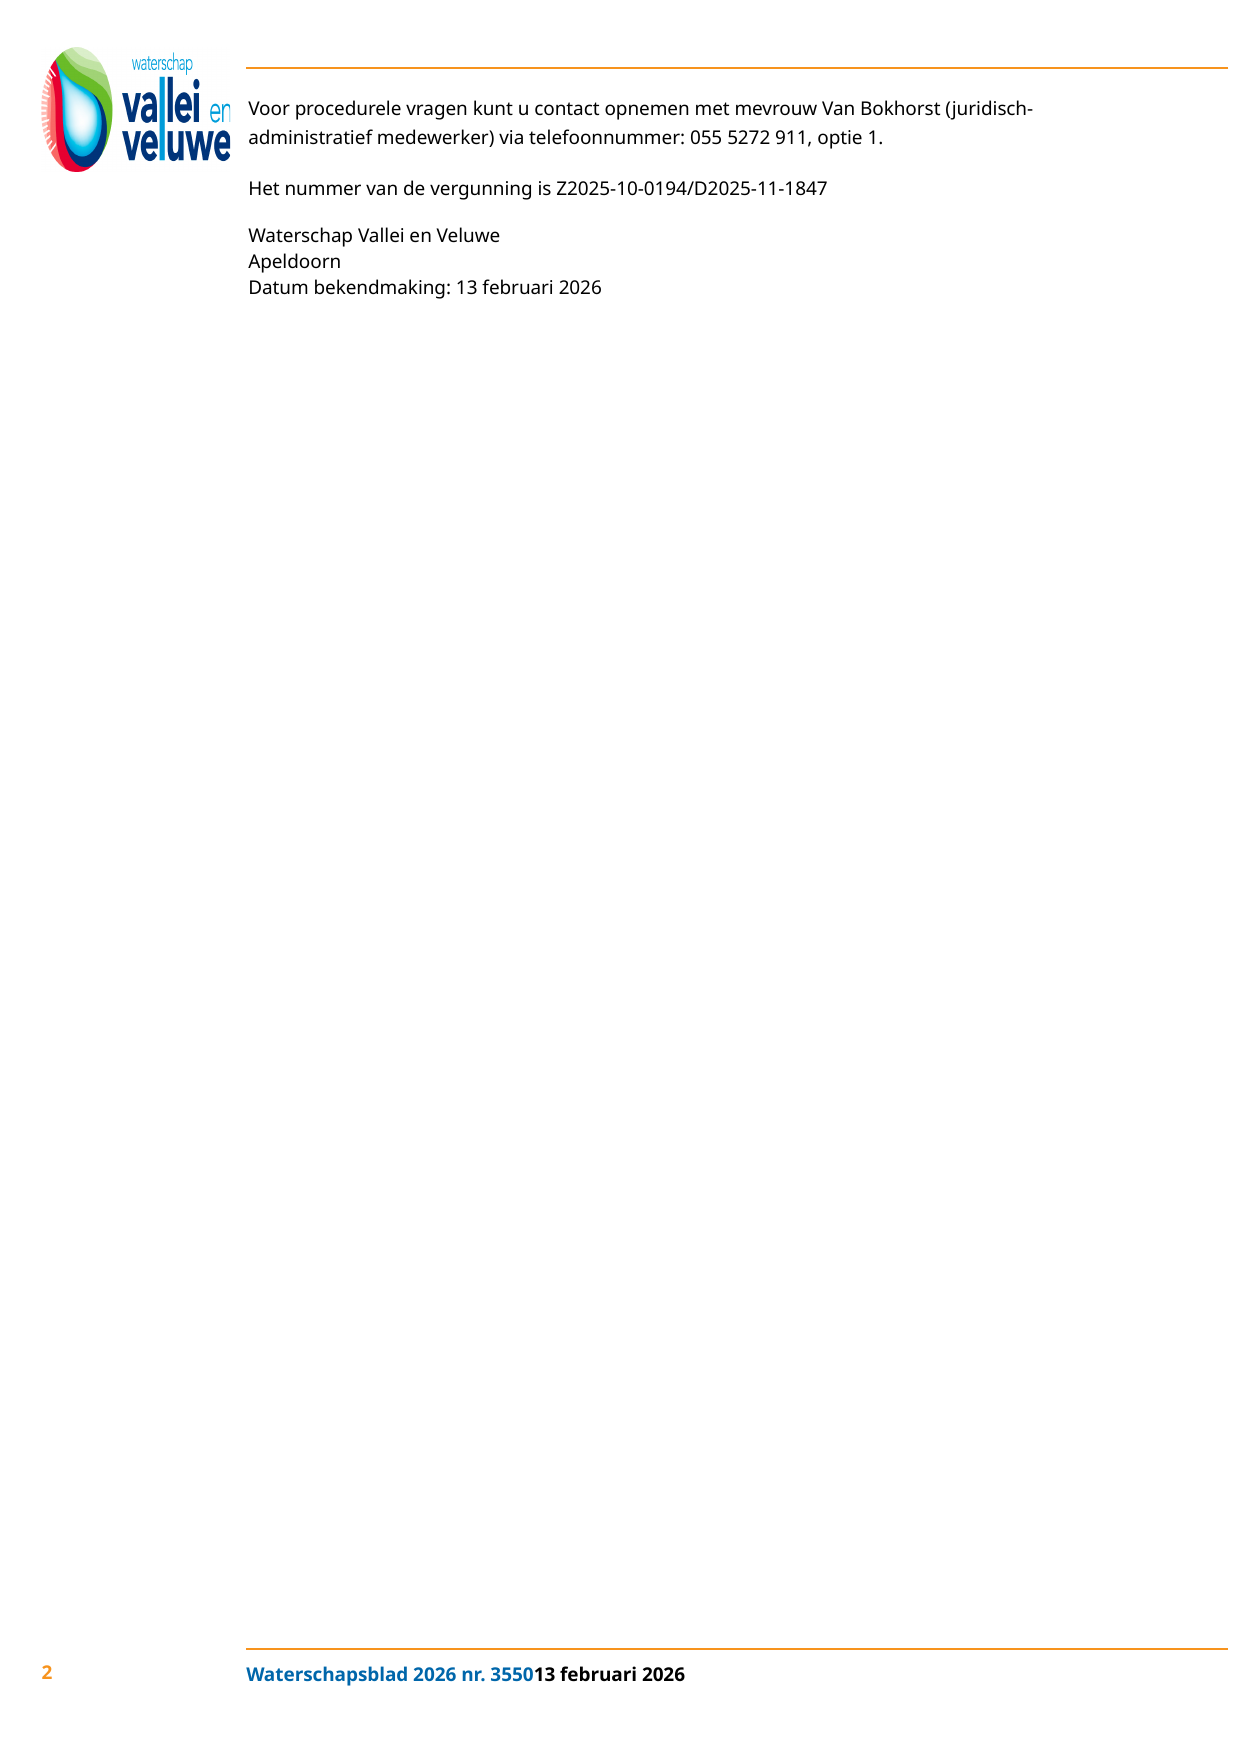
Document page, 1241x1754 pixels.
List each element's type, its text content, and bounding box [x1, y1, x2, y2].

text Het nummer van de vergunning is Z2025-10-0194/D2025-11-1847 [248, 175, 1152, 201]
text Voor procedurele vragen kunt u contact opnemen met mevrouw Van Bokhorst (juridisch-administratief medewerker) via telefoonnummer: 055 5272 911, optie 1. [248, 95, 1152, 150]
text Datum bekendmaking: 13 februari 2026 [248, 274, 1152, 300]
text Apeldoorn [248, 248, 1152, 274]
text Waterschap Vallei en Veluwe [248, 223, 1152, 248]
picture [41, 47, 231, 172]
